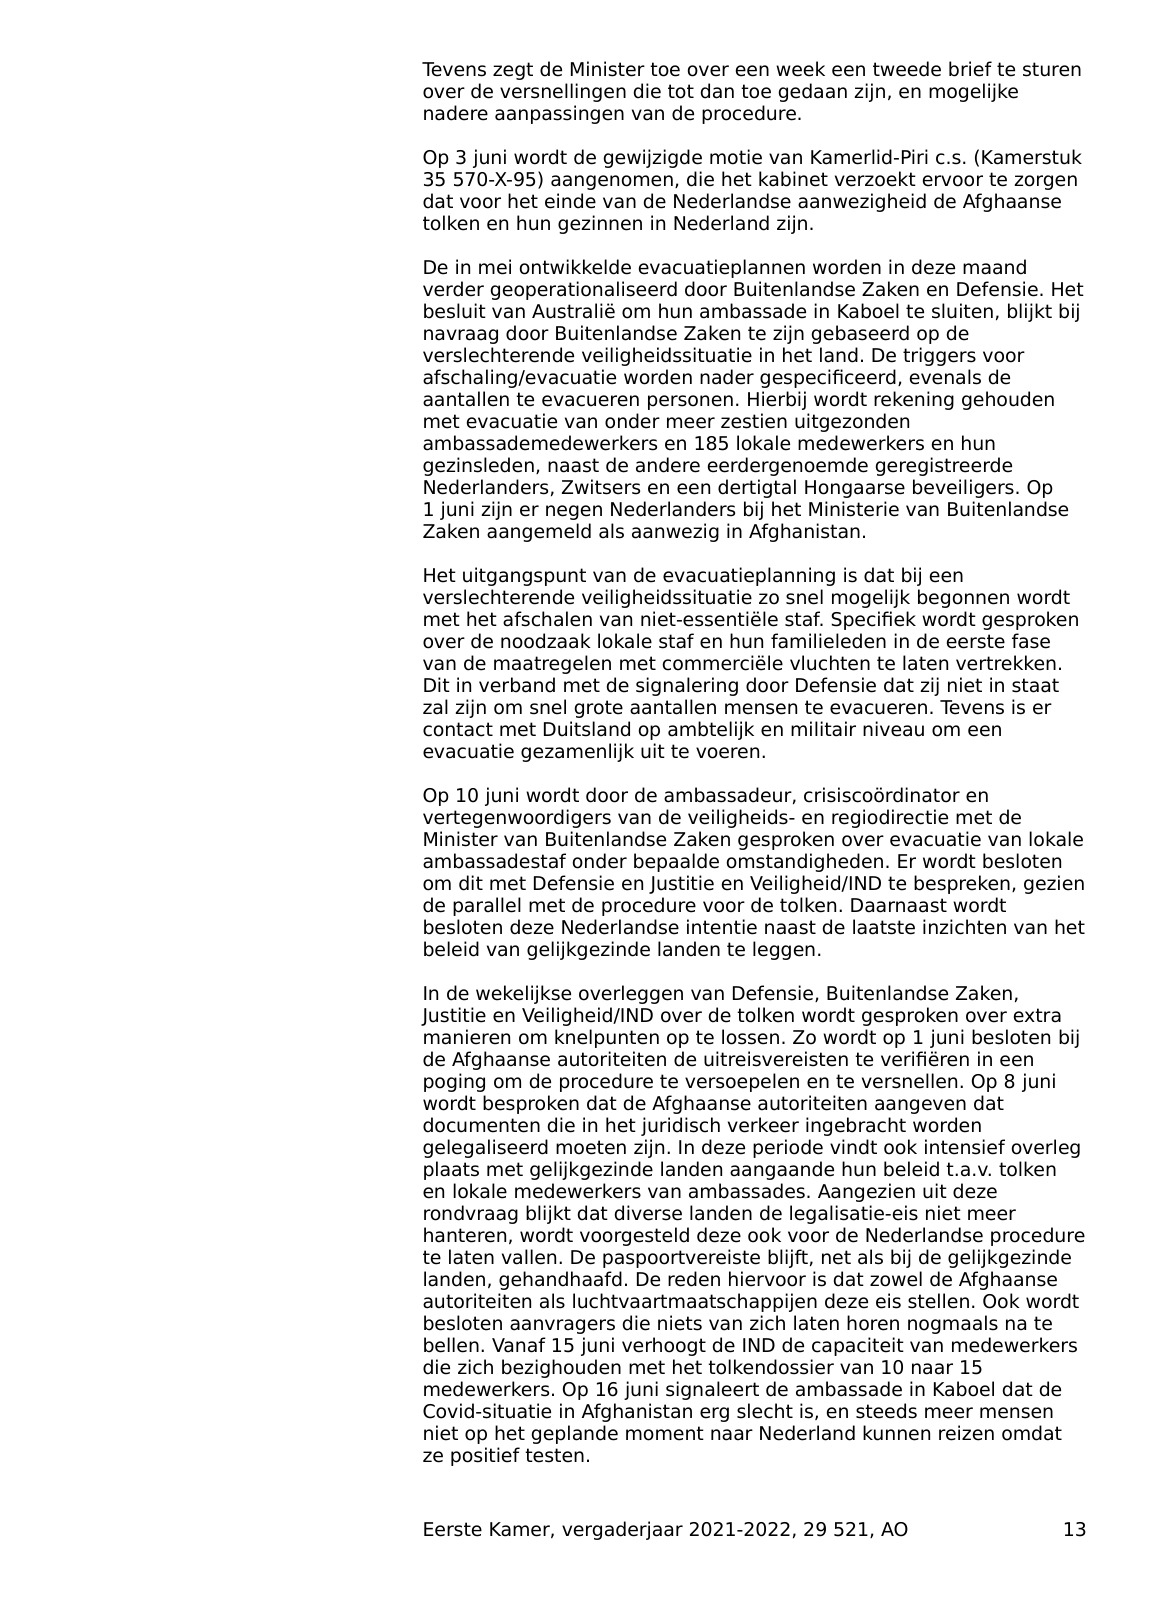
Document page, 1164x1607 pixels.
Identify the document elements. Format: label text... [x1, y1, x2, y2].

text De in mei ontwikkelde evacuatieplannen worden in deze maand verder geoperationaliseerd door Buitenlandse Zaken en Defensie. Het besluit van Australië om hun ambassade in Kaboel te sluiten, blijkt bij navraag door Buitenlandse Zaken te zijn gebaseerd op de verslechterende veiligheidssituatie in het land. De triggers voor afschaling/evacuatie worden nader gespecificeerd, evenals de aantallen te evacueren personen. Hierbij wordt rekening gehouden met evacuatie van onder meer zestien uitgezonden ambassademedewerkers en 185 lokale medewerkers en hun gezinsleden, naast de andere eerdergenoemde geregistreerde Nederlanders, Zwitsers en een dertigtal Hongaarse beveiligers. Op 1 juni zijn er negen Nederlanders bij het Ministerie van Buitenlandse Zaken aangemeld als aanwezig in Afghanistan. [422, 257, 1087, 543]
text Tevens zegt de Minister toe over een week een tweede brief te sturen over de versnellingen die tot dan toe gedaan zijn, en mogelijke nadere aanpassingen van de procedure. [422, 59, 1087, 125]
text Op 3 juni wordt de gewijzigde motie van Kamerlid-Piri c.s. (Kamerstuk 35 570-X-95) aangenomen, die het kabinet verzoekt ervoor te zorgen dat voor het einde van de Nederlandse aanwezigheid de Afghaanse tolken en hun gezinnen in Nederland zijn. [422, 147, 1087, 235]
text Het uitgangspunt van de evacuatieplanning is dat bij een verslechterende veiligheidssituatie zo snel mogelijk begonnen wordt met het afschalen van niet-essentiële staf. Specifiek wordt gesproken over de noodzaak lokale staf en hun familieleden in de eerste fase van de maatregelen met commerciële vluchten te laten vertrekken. Dit in verband met de signalering door Defensie dat zij niet in staat zal zijn om snel grote aantallen mensen te evacueren. Tevens is er contact met Duitsland op ambtelijk en militair niveau om een evacuatie gezamenlijk uit te voeren. [422, 565, 1087, 763]
text In de wekelijkse overleggen van Defensie, Buitenlandse Zaken, Justitie en Veiligheid/IND over de tolken wordt gesproken over extra manieren om knelpunten op te lossen. Zo wordt op 1 juni besloten bij de Afghaanse autoriteiten de uitreisvereisten te verifiëren in een poging om de procedure te versoepelen en te versnellen. Op 8 juni wordt besproken dat de Afghaanse autoriteiten aangeven dat documenten die in het juridisch verkeer ingebracht worden gelegaliseerd moeten zijn. In deze periode vindt ook intensief overleg plaats met gelijkgezinde landen aangaande hun beleid t.a.v. tolken en lokale medewerkers van ambassades. Aangezien uit deze rondvraag blijkt dat diverse landen de legalisatie-eis niet meer hanteren, wordt voorgesteld deze ook voor de Nederlandse procedure te laten vallen. De paspoortvereiste blijft, net als bij de gelijkgezinde landen, gehandhaafd. De reden hiervoor is dat zowel de Afghaanse autoriteiten als luchtvaartmaatschappijen deze eis stellen. Ook wordt besloten aanvragers die niets van zich laten horen nogmaals na te bellen. Vanaf 15 juni verhoogt de IND de capaciteit van medewerkers die zich bezighouden met het tolkendossier van 10 naar 15 medewerkers. Op 16 juni signaleert de ambassade in Kaboel dat de Covid-situatie in Afghanistan erg slecht is, en steeds meer mensen niet op het geplande moment naar Nederland kunnen reizen omdat ze positief testen. [422, 983, 1087, 1467]
text Op 10 juni wordt door de ambassadeur, crisiscoördinator en vertegenwoordigers van de veiligheids- en regiodirectie met de Minister van Buitenlandse Zaken gesproken over evacuatie van lokale ambassadestaf onder bepaalde omstandigheden. Er wordt besloten om dit met Defensie en Justitie en Veiligheid/IND te bespreken, gezien de parallel met de procedure voor de tolken. Daarnaast wordt besloten deze Nederlandse intentie naast de laatste inzichten van het beleid van gelijkgezinde landen te leggen. [422, 785, 1087, 961]
